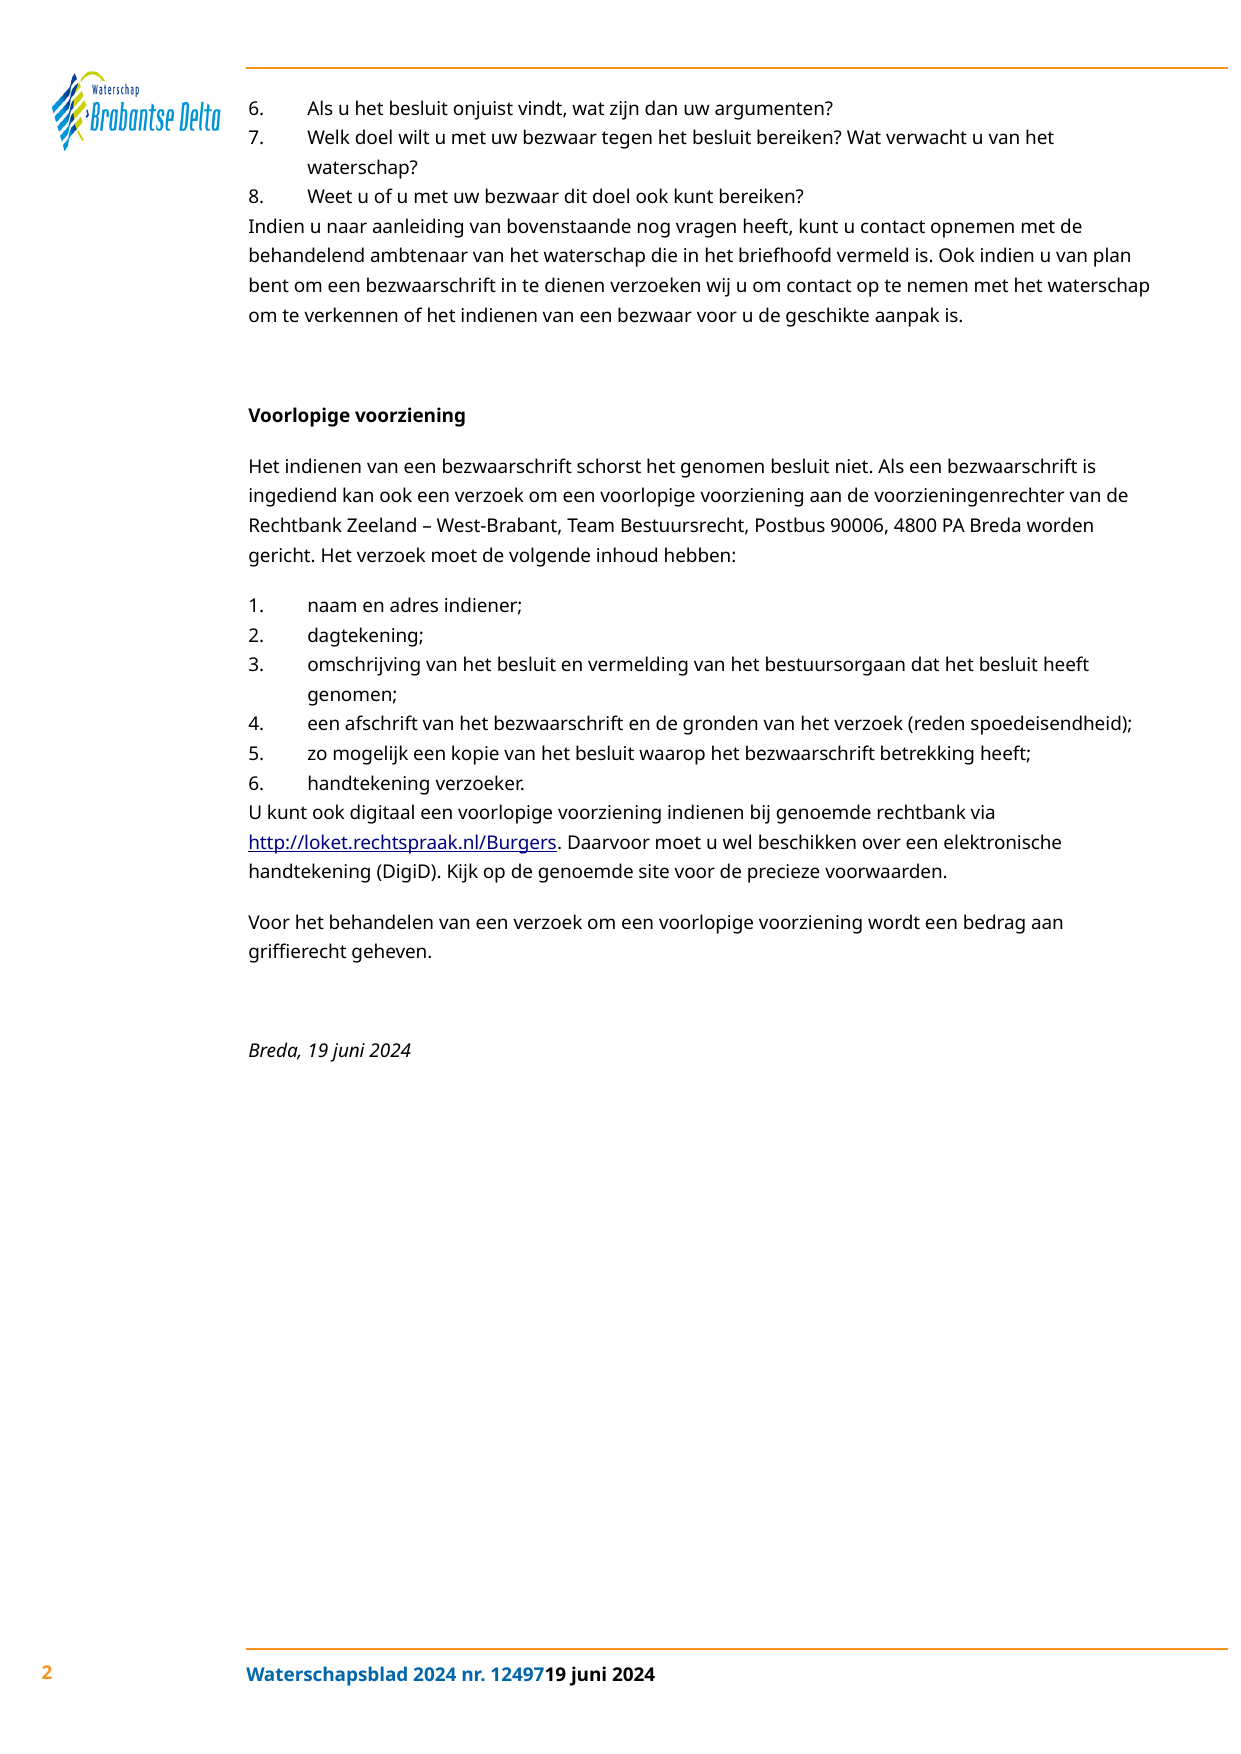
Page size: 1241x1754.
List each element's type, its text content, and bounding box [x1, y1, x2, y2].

list omschrijving van het besluit en vermelding van het bestuursorgaan dat het besluit heeft genomen; [248, 651, 1152, 707]
list naam en adres indiener; [248, 592, 1152, 618]
list een afschrift van het bezwaarschrift en de gronden van het verzoek (reden spoedeisendheid); [248, 711, 1152, 736]
text Voor het behandelen van een verzoek om een voorlopige voorziening wordt een bedrag aan griffierecht geheven. [248, 909, 1152, 964]
text Indien u naar aanleiding van bovenstaande nog vragen heeft, kunt u contact opnemen met de behandelend ambtenaar van het waterschap die in het briefhoofd vermeld is. Ook indien u van plan bent om een bezwaarschrift in te dienen verzoeken wij u om contact op te nemen met het waterschap om te verkennen of het indienen van een bezwaar voor u de geschikte aanpak is. [248, 213, 1152, 328]
list Weet u of u met uw bezwaar dit doel ook kunt bereiken? [248, 183, 1152, 209]
list Welk doel wilt u met uw bezwaar tegen het besluit bereiken? Wat verwacht u van het waterschap? [248, 124, 1152, 180]
list dagtekening; [248, 622, 1152, 648]
list handtekening verzoeker. [248, 770, 1152, 796]
text Breda, 19 juni 2024 [248, 1037, 1152, 1062]
text U kunt ook digitaal een voorlopige voorziening indienen bij genoemde rechtbank via http://loket.rechtspraak.nl/Burgers. Daarvoor moet u wel beschikken over een elektronische handtekening (DigiD). Kijk op de genoemde site voor de precieze voorwaarden. [248, 799, 1152, 884]
text Voorlopige voorziening [248, 403, 1152, 428]
list zo mogelijk een kopie van het besluit waarop het bezwaarschrift betrekking heeft; [248, 740, 1152, 766]
list Als u het besluit onjuist vindt, wat zijn dan uw argumenten? [248, 95, 1152, 121]
text Het indienen van een bezwaarschrift schorst het genomen besluit niet. Als een bezwaarschrift is ingediend kan ook een verzoek om een voorlopige voorziening aan de voorzieningenrechter van de Rechtbank Zeeland – West-Brabant, Team Bestuursrecht, Postbus 90006, 4800 PA Breda worden gericht. Het verzoek moet de volgende inhoud hebben: [248, 453, 1152, 568]
picture [41, 47, 231, 172]
